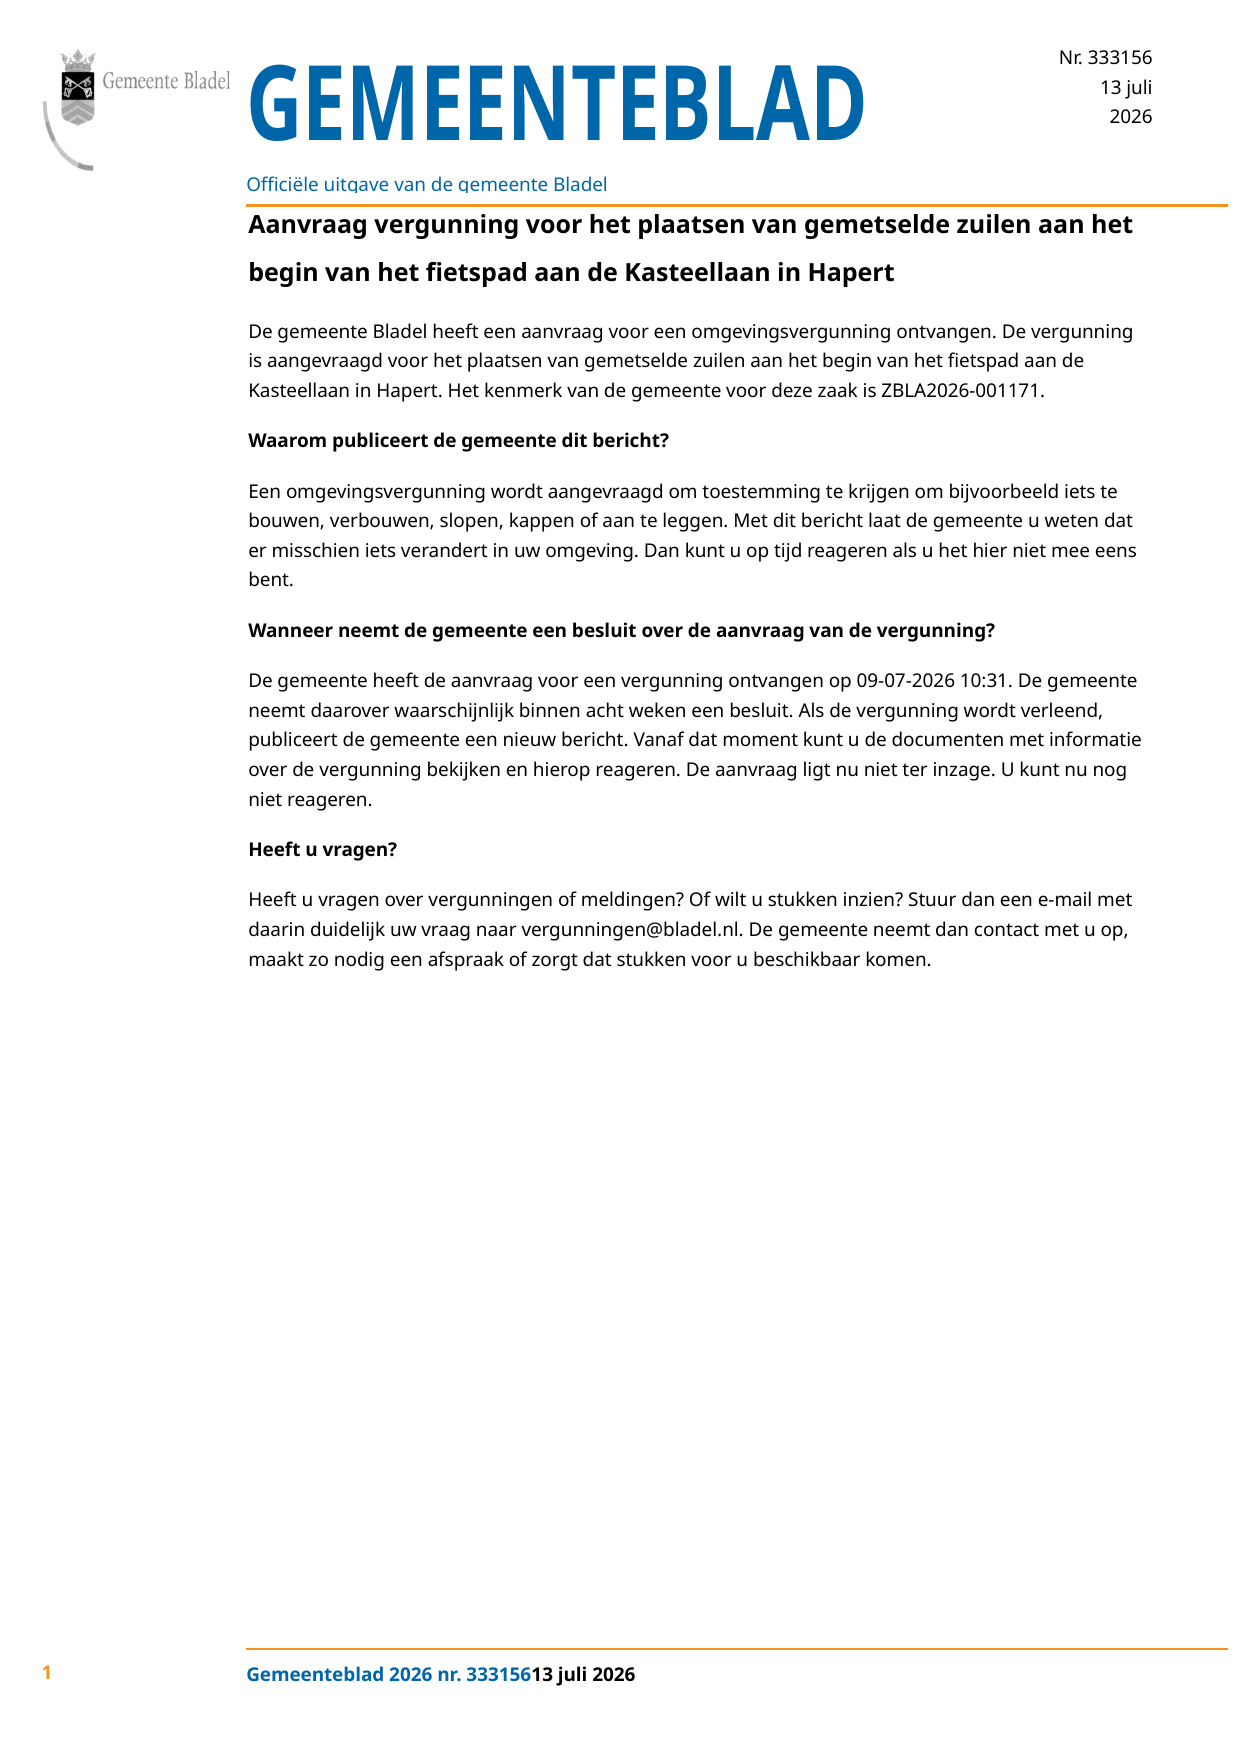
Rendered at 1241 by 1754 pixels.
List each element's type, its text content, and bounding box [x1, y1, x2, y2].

text Een omgevingsvergunning wordt aangevraagd om toestemming te krijgen om bijvoorbeeld iets te bouwen, verbouwen, slopen, kappen of aan te leggen. Met dit bericht laat de gemeente u weten dat er misschien iets verandert in uw omgeving. Dan kunt u op tijd reageren als u het hier niet mee eens bent. [248, 478, 1152, 592]
text De gemeente heeft de aanvraag voor een vergunning ontvangen op 09-07-2026 10:31. De gemeente neemt daarover waarschijnlijk binnen acht weken een besluit. Als de vergunning wordt verleend, publiceert de gemeente een nieuw bericht. Vanaf dat moment kunt u de documenten met informatie over de vergunning bekijken en hierop reageren. De aanvraag ligt nu niet ter inzage. U kunt nu nog niet reageren. [248, 667, 1152, 812]
text Waarom publiceert de gemeente dit bericht? [248, 427, 1152, 453]
text Wanneer neemt de gemeente een besluit over de aanvraag van de vergunning? [248, 617, 1152, 643]
text Heeft u vragen? [248, 836, 1152, 862]
text Heeft u vragen over vergunningen of meldingen? Of wilt u stukken inzien? Stuur dan een e-mail met daarin duidelijk uw vraag naar vergunningen@bladel.nl. De gemeente neemt dan contact met u op, maakt zo nodig een afspraak of zorgt dat stukken voor u beschikbaar komen. [248, 887, 1152, 972]
text Aanvraag vergunning voor het plaatsen van gemetselde zuilen aan het begin van het fietspad aan de Kasteellaan in Hapert [248, 207, 1152, 288]
text De gemeente Bladel heeft een aanvraag voor een omgevingsvergunning ontvangen. De vergunning is aangevraagd voor het plaatsen van gemetselde zuilen aan het begin van het fietspad aan de Kasteellaan in Hapert. Het kenmerk van de gemeente voor deze zaak is ZBLA2026-001171. [248, 318, 1152, 403]
picture [41, 47, 231, 172]
